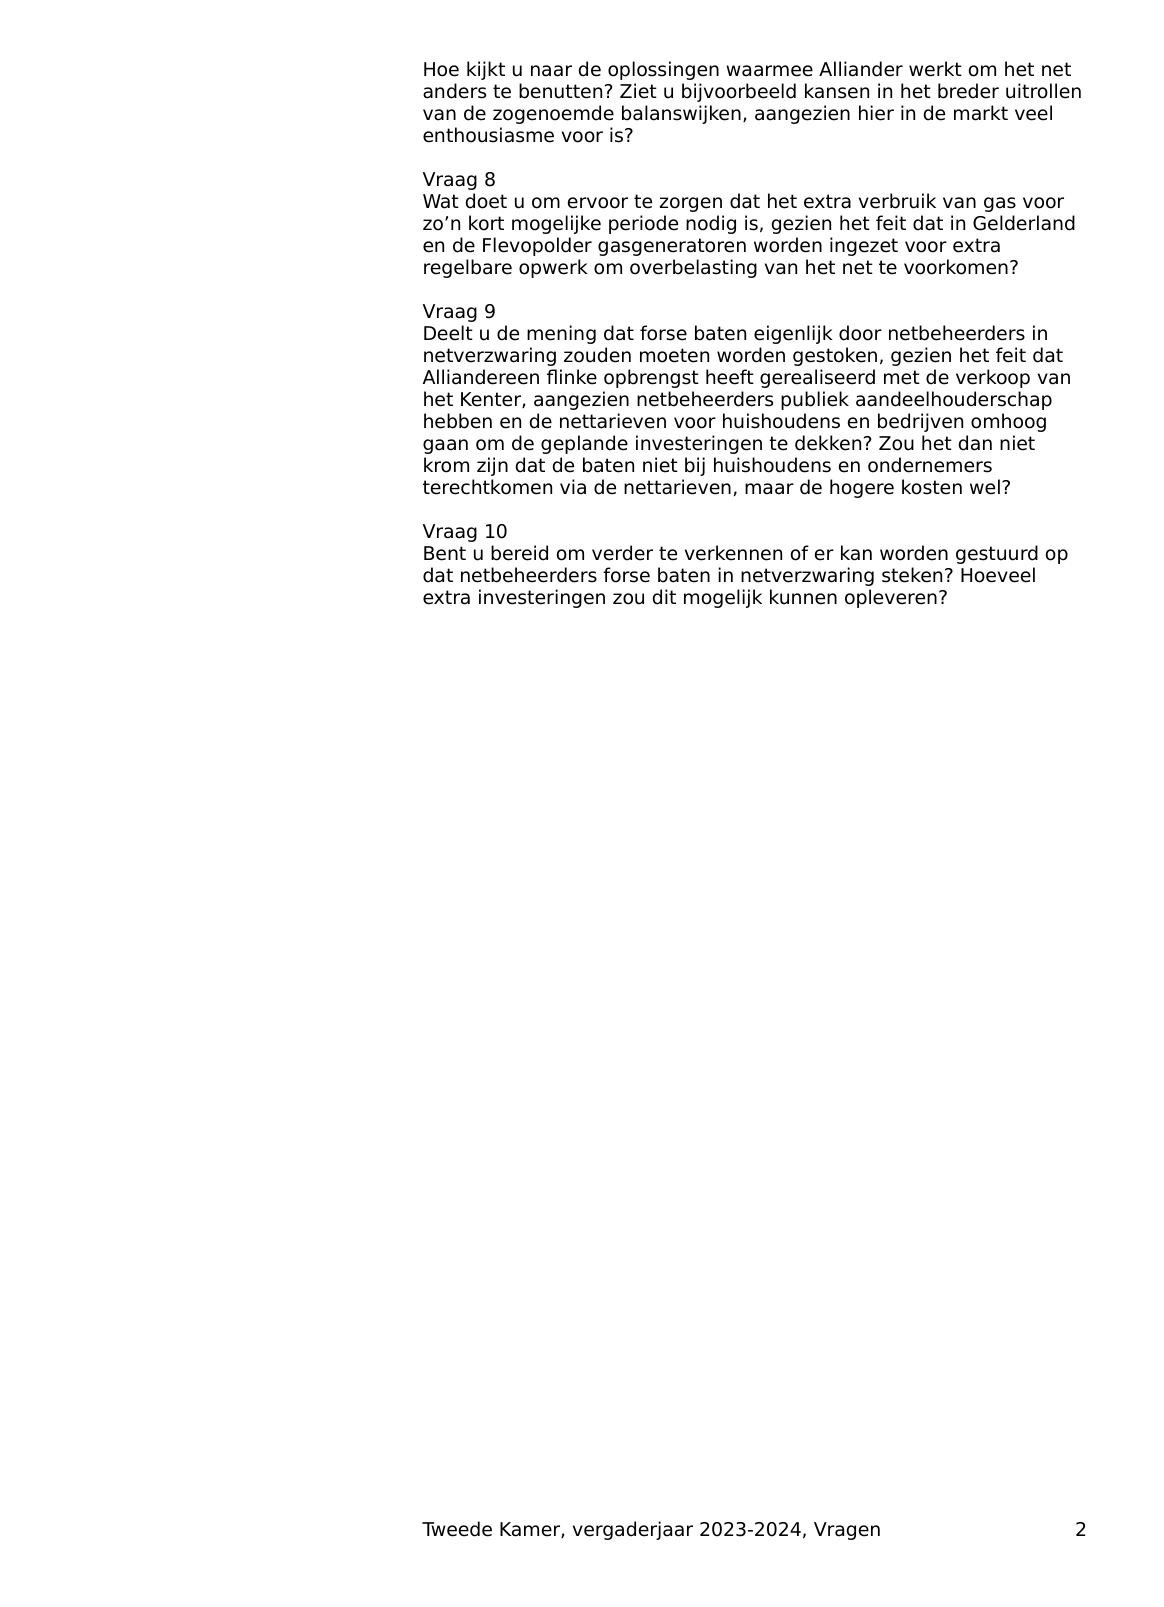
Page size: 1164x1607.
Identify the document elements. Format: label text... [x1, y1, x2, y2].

text Bent u bereid om verder te verkennen of er kan worden gestuurd op dat netbeheerders forse baten in netverzwaring steken? Hoeveel extra investeringen zou dit mogelijk kunnen opleveren? [422, 543, 1087, 609]
text Vraag 8 [422, 169, 1087, 191]
text Hoe kijkt u naar de oplossingen waarmee Alliander werkt om het net anders te benutten? Ziet u bijvoorbeeld kansen in het breder uitrollen van de zogenoemde balanswijken, aangezien hier in de markt veel enthousiasme voor is? [422, 59, 1087, 147]
text Deelt u de mening dat forse baten eigenlijk door netbeheerders in netverzwaring zouden moeten worden gestoken, gezien het feit dat Alliandereen flinke opbrengst heeft gerealiseerd met de verkoop van het Kenter, aangezien netbeheerders publiek aandeelhouderschap hebben en de nettarieven voor huishoudens en bedrijven omhoog gaan om de geplande investeringen te dekken? Zou het dan niet krom zijn dat de baten niet bij huishoudens en ondernemers terechtkomen via de nettarieven, maar de hogere kosten wel? [422, 323, 1087, 499]
text Wat doet u om ervoor te zorgen dat het extra verbruik van gas voor zo’n kort mogelijke periode nodig is, gezien het feit dat in Gelderland en de Flevopolder gasgeneratoren worden ingezet voor extra regelbare opwerk om overbelasting van het net te voorkomen? [422, 191, 1087, 279]
text Vraag 9 [422, 301, 1087, 323]
text Vraag 10 [422, 521, 1087, 543]
